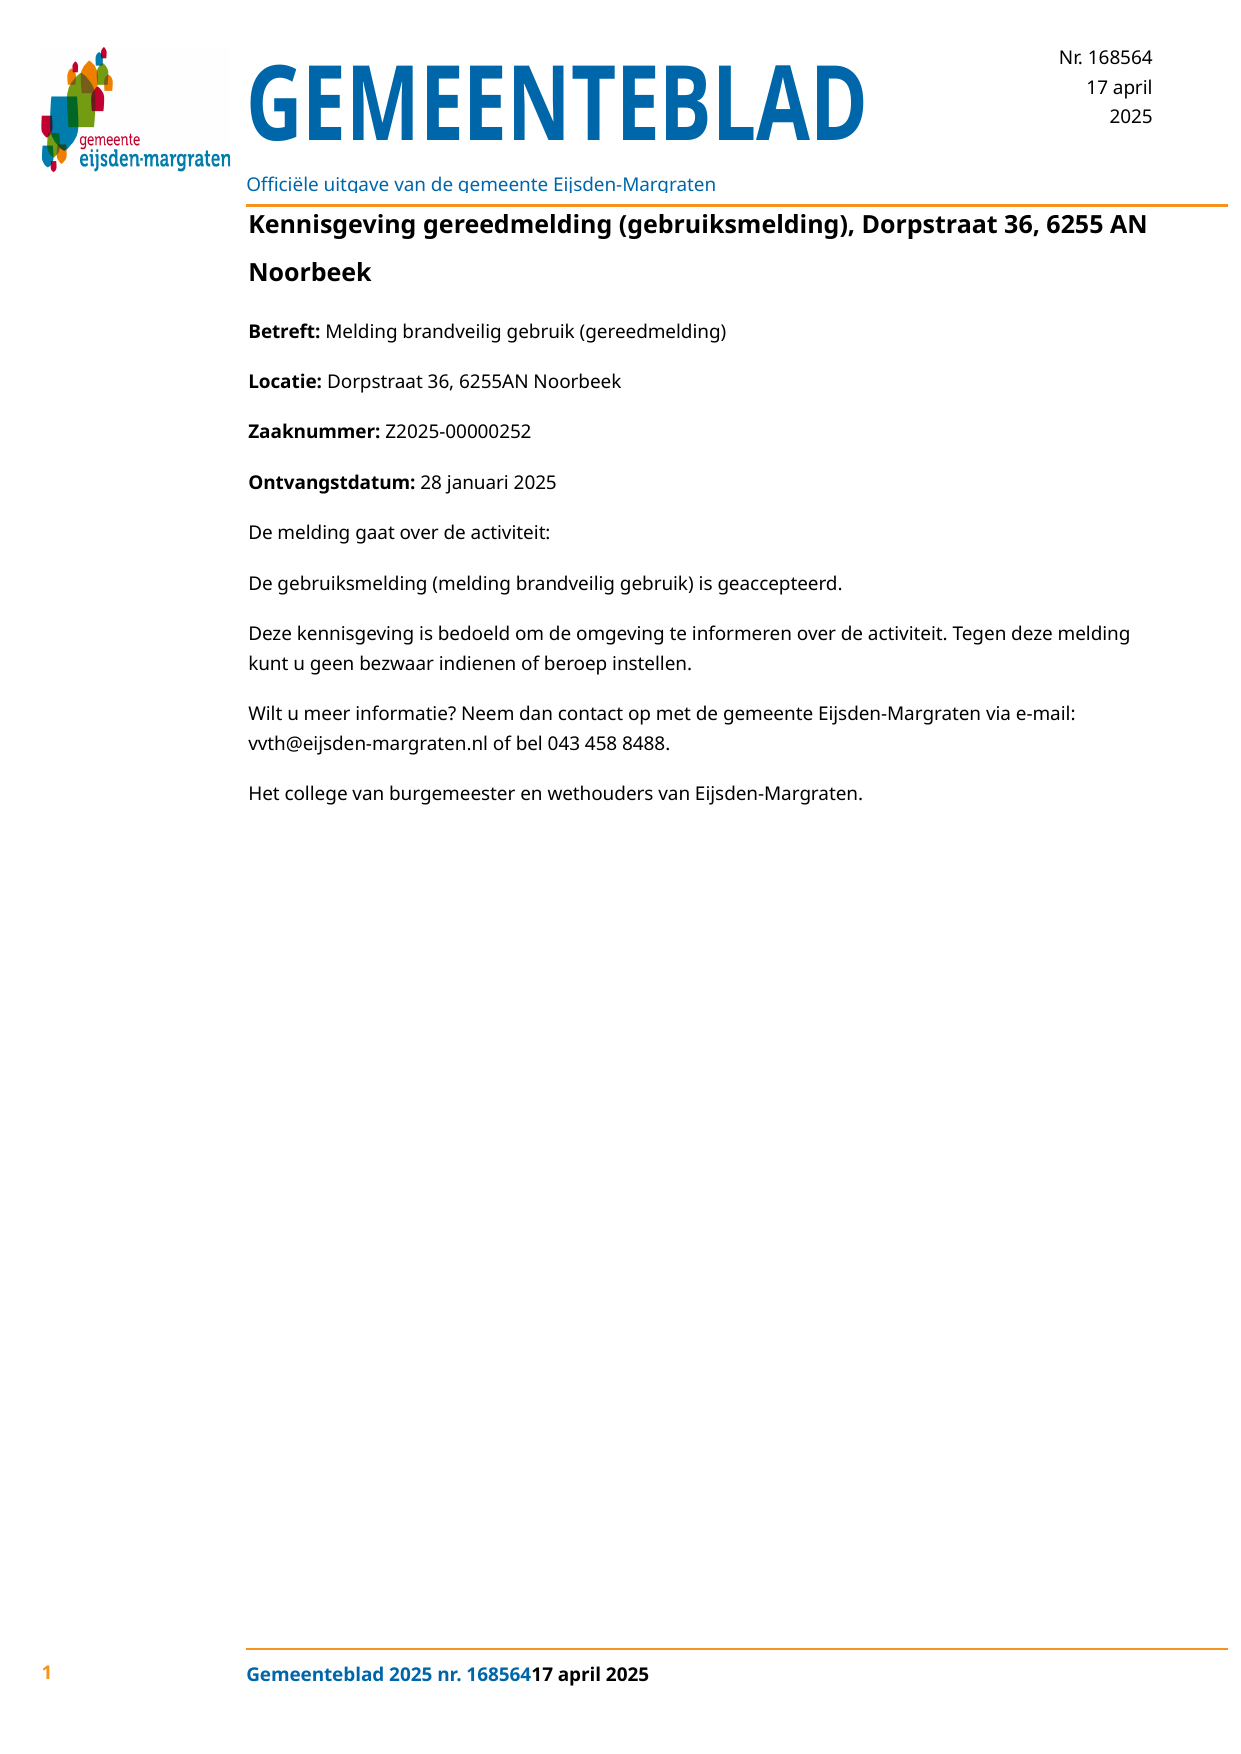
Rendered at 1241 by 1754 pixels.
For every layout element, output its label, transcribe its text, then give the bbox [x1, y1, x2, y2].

picture [41, 47, 231, 172]
text De gebruiksmelding (melding brandveilig gebruik) is geaccepteerd. [248, 570, 1152, 596]
text Locatie: Dorpstraat 36, 6255AN Noorbeek [248, 368, 1152, 394]
text De melding gaat over de activiteit: [248, 519, 1152, 545]
text Zaaknummer: Z2025-00000252 [248, 419, 1152, 444]
text Betreft: Melding brandveilig gebruik (gereedmelding) [248, 318, 1152, 344]
text Kennisgeving gereedmelding (gebruiksmelding), Dorpstraat 36, 6255 AN Noorbeek [248, 207, 1152, 288]
text Het college van burgemeester en wethouders van Eijsden-Margraten. [248, 780, 1152, 806]
text Wilt u meer informatie? Neem dan contact op met de gemeente Eijsden-Margraten via e-mail: vvth@eijsden-margraten.nl of bel 043 458 8488. [248, 700, 1152, 756]
text Deze kennisgeving is bedoeld om de omgeving te informeren over de activiteit. Tegen deze melding kunt u geen bezwaar indienen of beroep instellen. [248, 620, 1152, 676]
text Ontvangstdatum: 28 januari 2025 [248, 469, 1152, 495]
